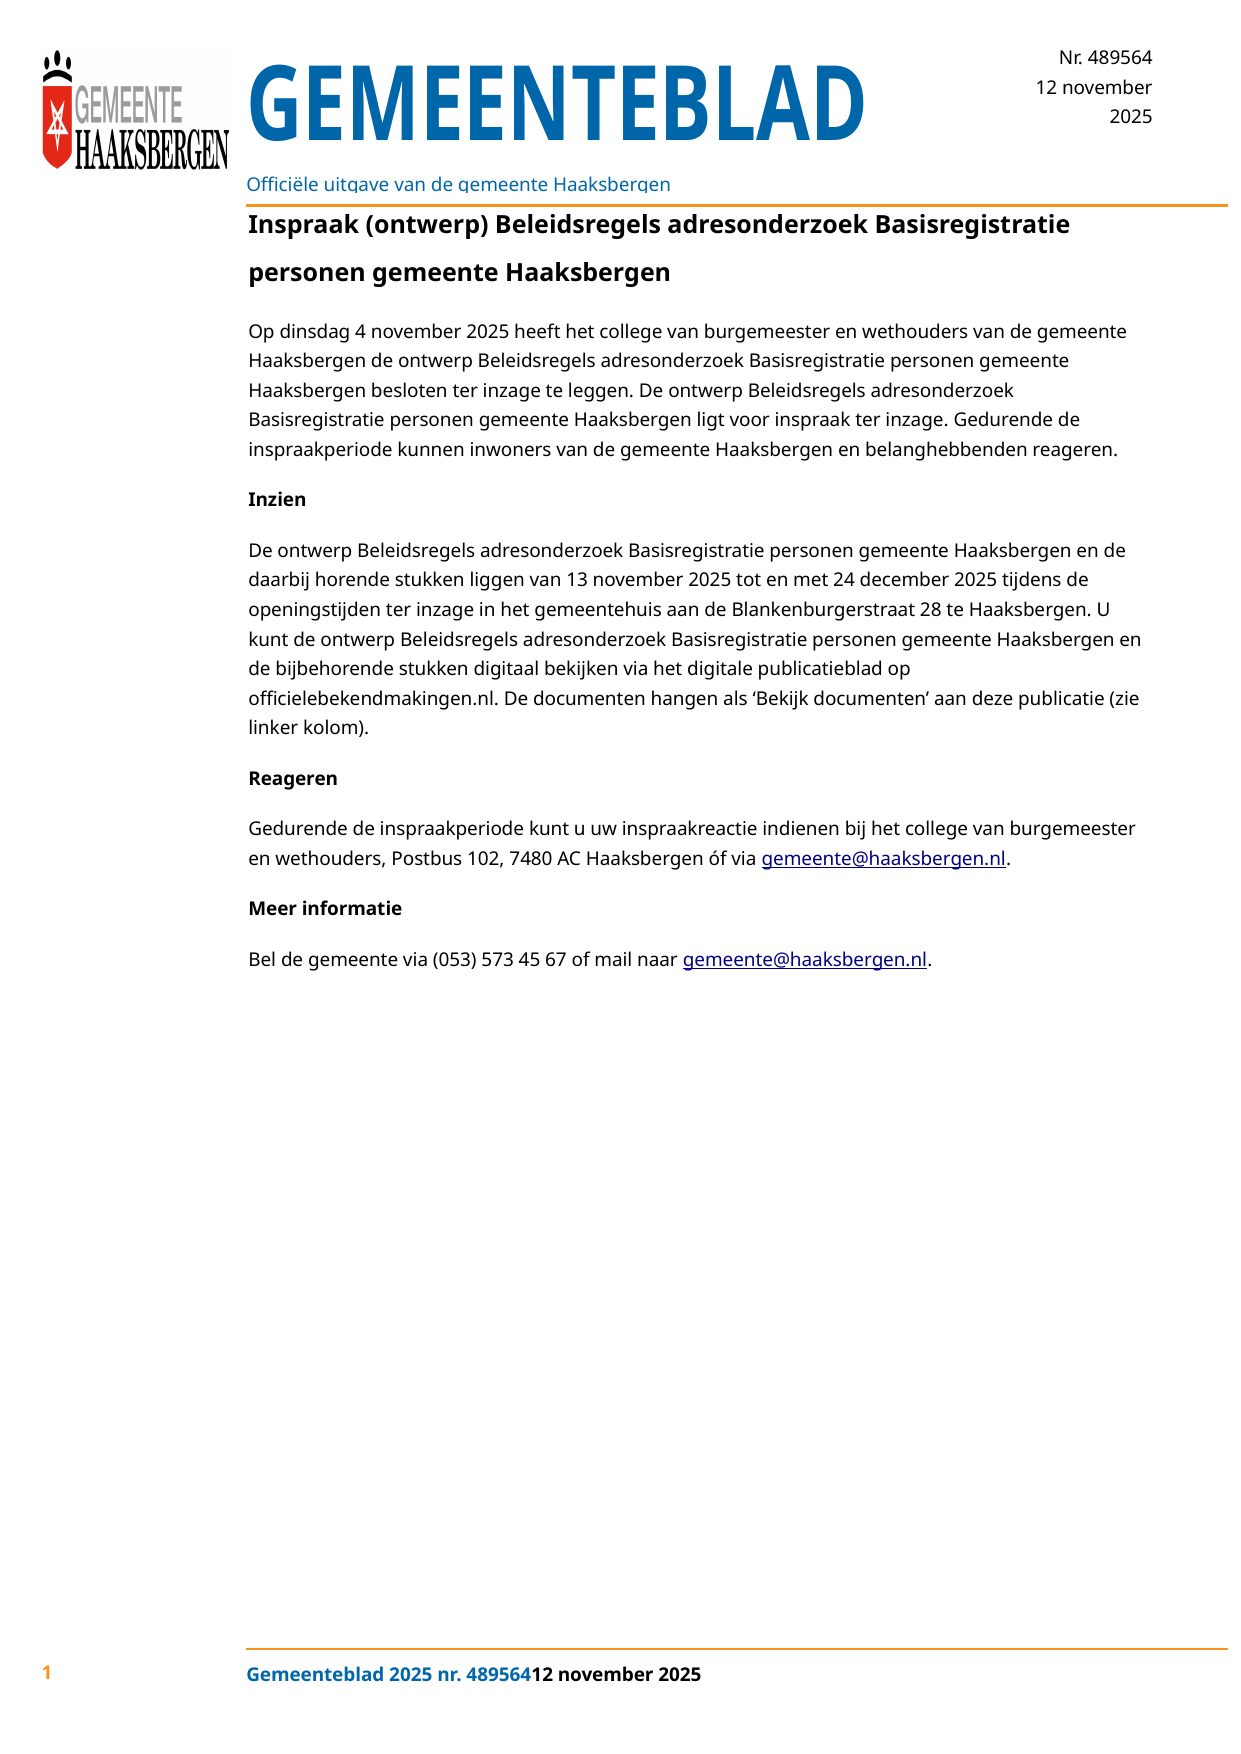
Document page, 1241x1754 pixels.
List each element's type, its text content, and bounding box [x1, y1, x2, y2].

text Inspraak (ontwerp) Beleidsregels adresonderzoek Basisregistratie personen gemeente Haaksbergen [248, 207, 1152, 288]
picture [41, 47, 231, 172]
text Op dinsdag 4 november 2025 heeft het college van burgemeester en wethouders van de gemeente Haaksbergen de ontwerp Beleidsregels adresonderzoek Basisregistratie personen gemeente Haaksbergen besloten ter inzage te leggen. De ontwerp Beleidsregels adresonderzoek Basisregistratie personen gemeente Haaksbergen ligt voor inspraak ter inzage. Gedurende de inspraakperiode kunnen inwoners van de gemeente Haaksbergen en belanghebbenden reageren. [248, 318, 1152, 462]
text Reageren [248, 765, 1152, 791]
text Gedurende de inspraakperiode kunt u uw inspraakreactie indienen bij het college van burgemeester en wethouders, Postbus 102, 7480 AC Haaksbergen óf via gemeente@haaksbergen.nl. [248, 815, 1152, 871]
text De ontwerp Beleidsregels adresonderzoek Basisregistratie personen gemeente Haaksbergen en de daarbij horende stukken liggen van 13 november 2025 tot en met 24 december 2025 tijdens de openingstijden ter inzage in het gemeentehuis aan de Blankenburgerstraat 28 te Haaksbergen. U kunt de ontwerp Beleidsregels adresonderzoek Basisregistratie personen gemeente Haaksbergen en de bijbehorende stukken digitaal bekijken via het digitale publicatieblad op officielebekendmakingen.nl. De documenten hangen als ‘Bekijk documenten’ aan deze publicatie (zie linker kolom). [248, 537, 1152, 740]
text Inzien [248, 487, 1152, 512]
text Meer informatie [248, 895, 1152, 921]
text Bel de gemeente via (053) 573 45 67 of mail naar gemeente@haaksbergen.nl. [248, 946, 1152, 972]
